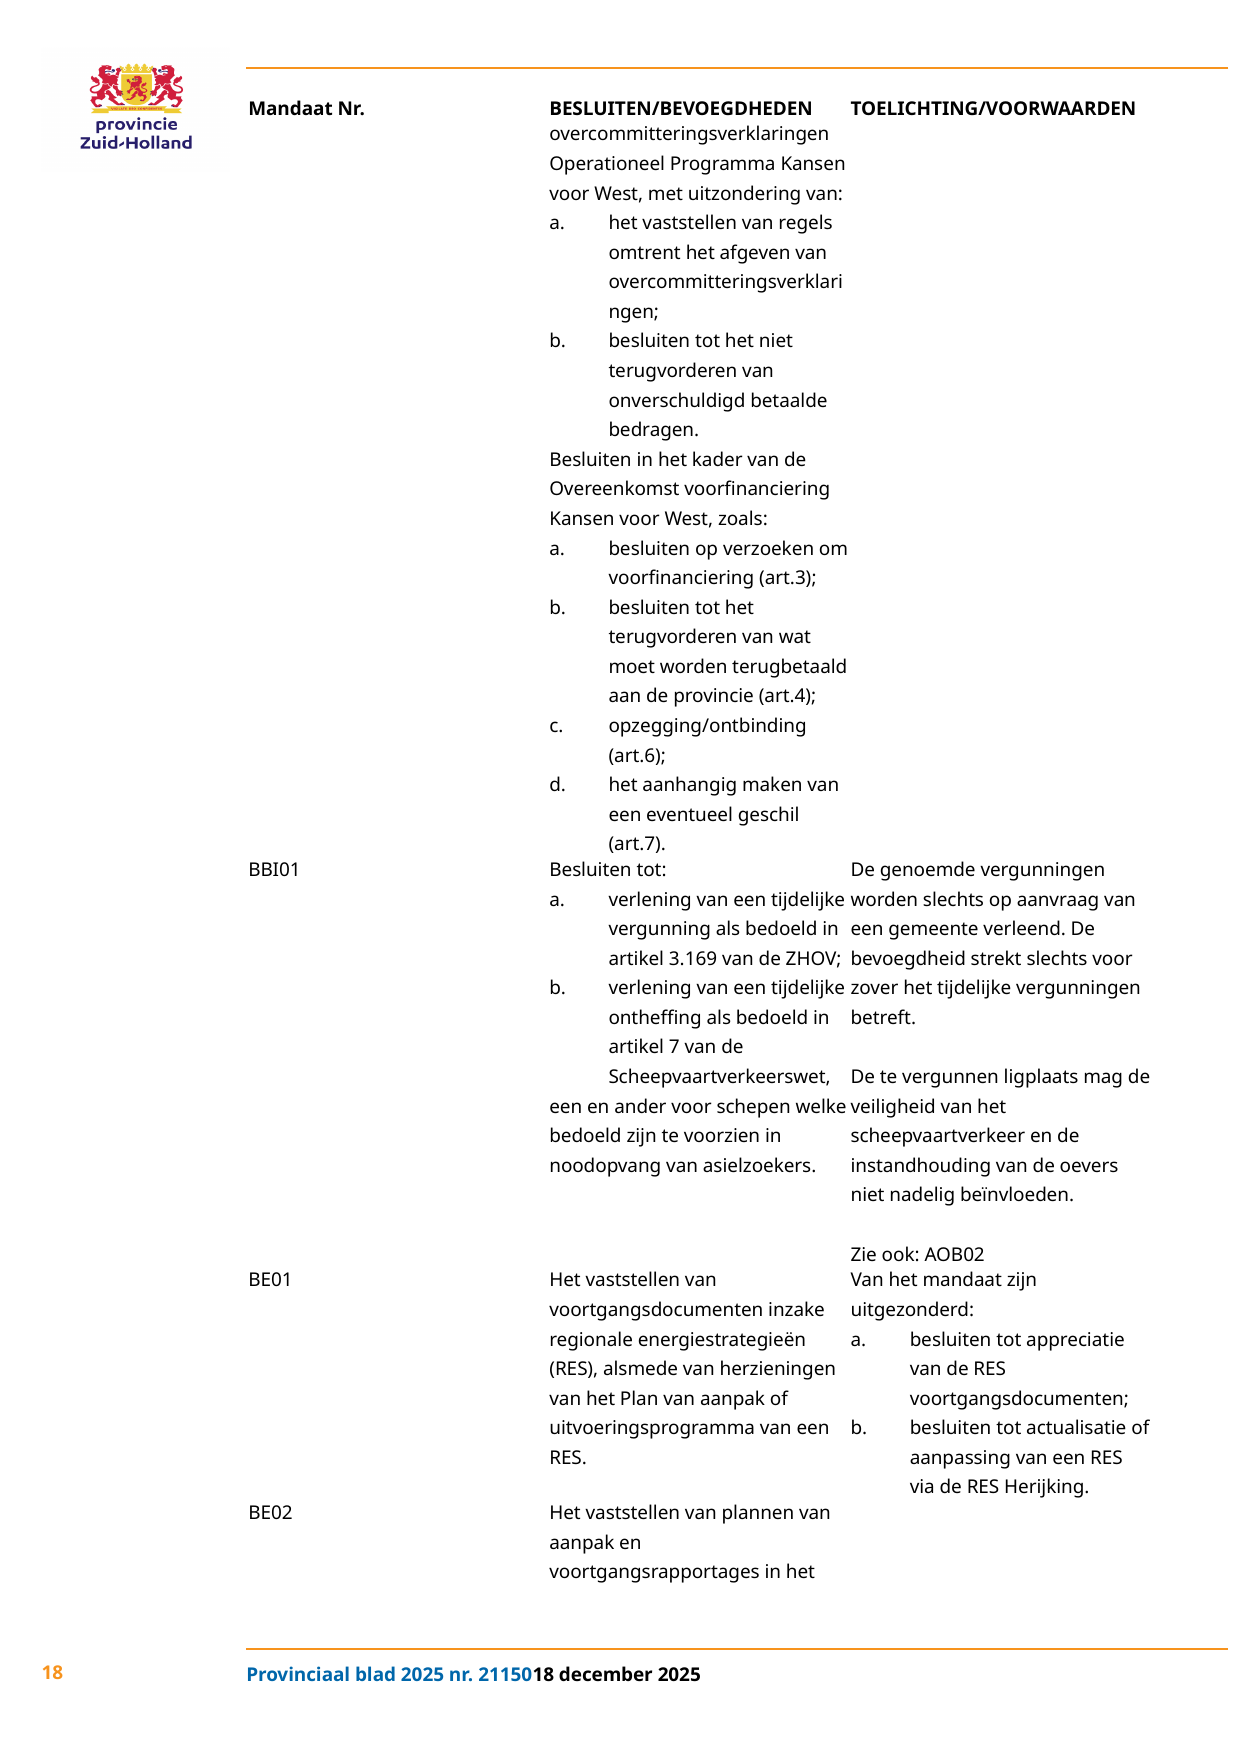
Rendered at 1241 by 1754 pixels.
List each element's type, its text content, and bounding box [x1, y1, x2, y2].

table_cell Besluiten tot: verlening van een tijdelijke vergunning als bedoeld in artikel 3.169 van de ZHOV; verlening van een tijdelijke ontheffing als bedoeld in artikel 7 van de Scheepvaartverkeerswet, een en ander voor schepen welke bedoeld zijn te voorzien in noodopvang van asielzoekers. [549, 856, 850, 1267]
table_cell [248, 121, 549, 856]
table_cell Het vaststellen van voortgangsdocumenten inzake regionale energiestrategieën (RES), alsmede van herzieningen van het Plan van aanpak of uitvoeringsprogramma van een RES. [549, 1267, 850, 1499]
picture [41, 47, 231, 172]
table_cell BE01 [248, 1267, 549, 1499]
table_header Mandaat Nr. [248, 95, 549, 121]
table_cell Van het mandaat zijn uitgezonderd: besluiten tot appreciatie van de RES voortgangsdocumenten; besluiten tot actualisatie of aanpassing van een RES via de RES Herijking. [850, 1267, 1152, 1499]
table_cell [850, 121, 1152, 856]
table_cell De genoemde vergunningen worden slechts op aanvraag van een gemeente verleend. De bevoegdheid strekt slechts voor zover het tijdelijke vergunningen betreft. De te vergunnen ligplaats mag de veiligheid van het scheepvaartverkeer en de instandhouding van de oevers niet nadelig beïnvloeden. Zie ook: AOB02 [850, 856, 1152, 1267]
table_header TOELICHTING/VOORWAARDEN [850, 95, 1152, 121]
table_cell overcommitteringsverklaringen Operationeel Programma Kansen voor West, met uitzondering van: het vaststellen van regels omtrent het afgeven van overcommitteringsverklaringen; besluiten tot het niet terugvorderen van onverschuldigd betaalde bedragen. Besluiten in het kader van de Overeenkomst voorfinanciering Kansen voor West, zoals: besluiten op verzoeken om voorfinanciering (art.3); besluiten tot het terugvorderen van wat moet worden terugbetaald aan de provincie (art.4); opzegging/ontbinding (art.6); het aanhangig maken van een eventueel geschil (art.7). [549, 121, 850, 856]
table_cell [850, 1499, 1152, 1584]
table_header BESLUITEN/BEVOEGDHEDEN [549, 95, 850, 121]
table_cell BBI01 [248, 856, 549, 1267]
table_cell Het vaststellen van plannen van aanpak en voortgangsrapportages in het [549, 1499, 850, 1584]
table_cell BE02 [248, 1499, 549, 1584]
